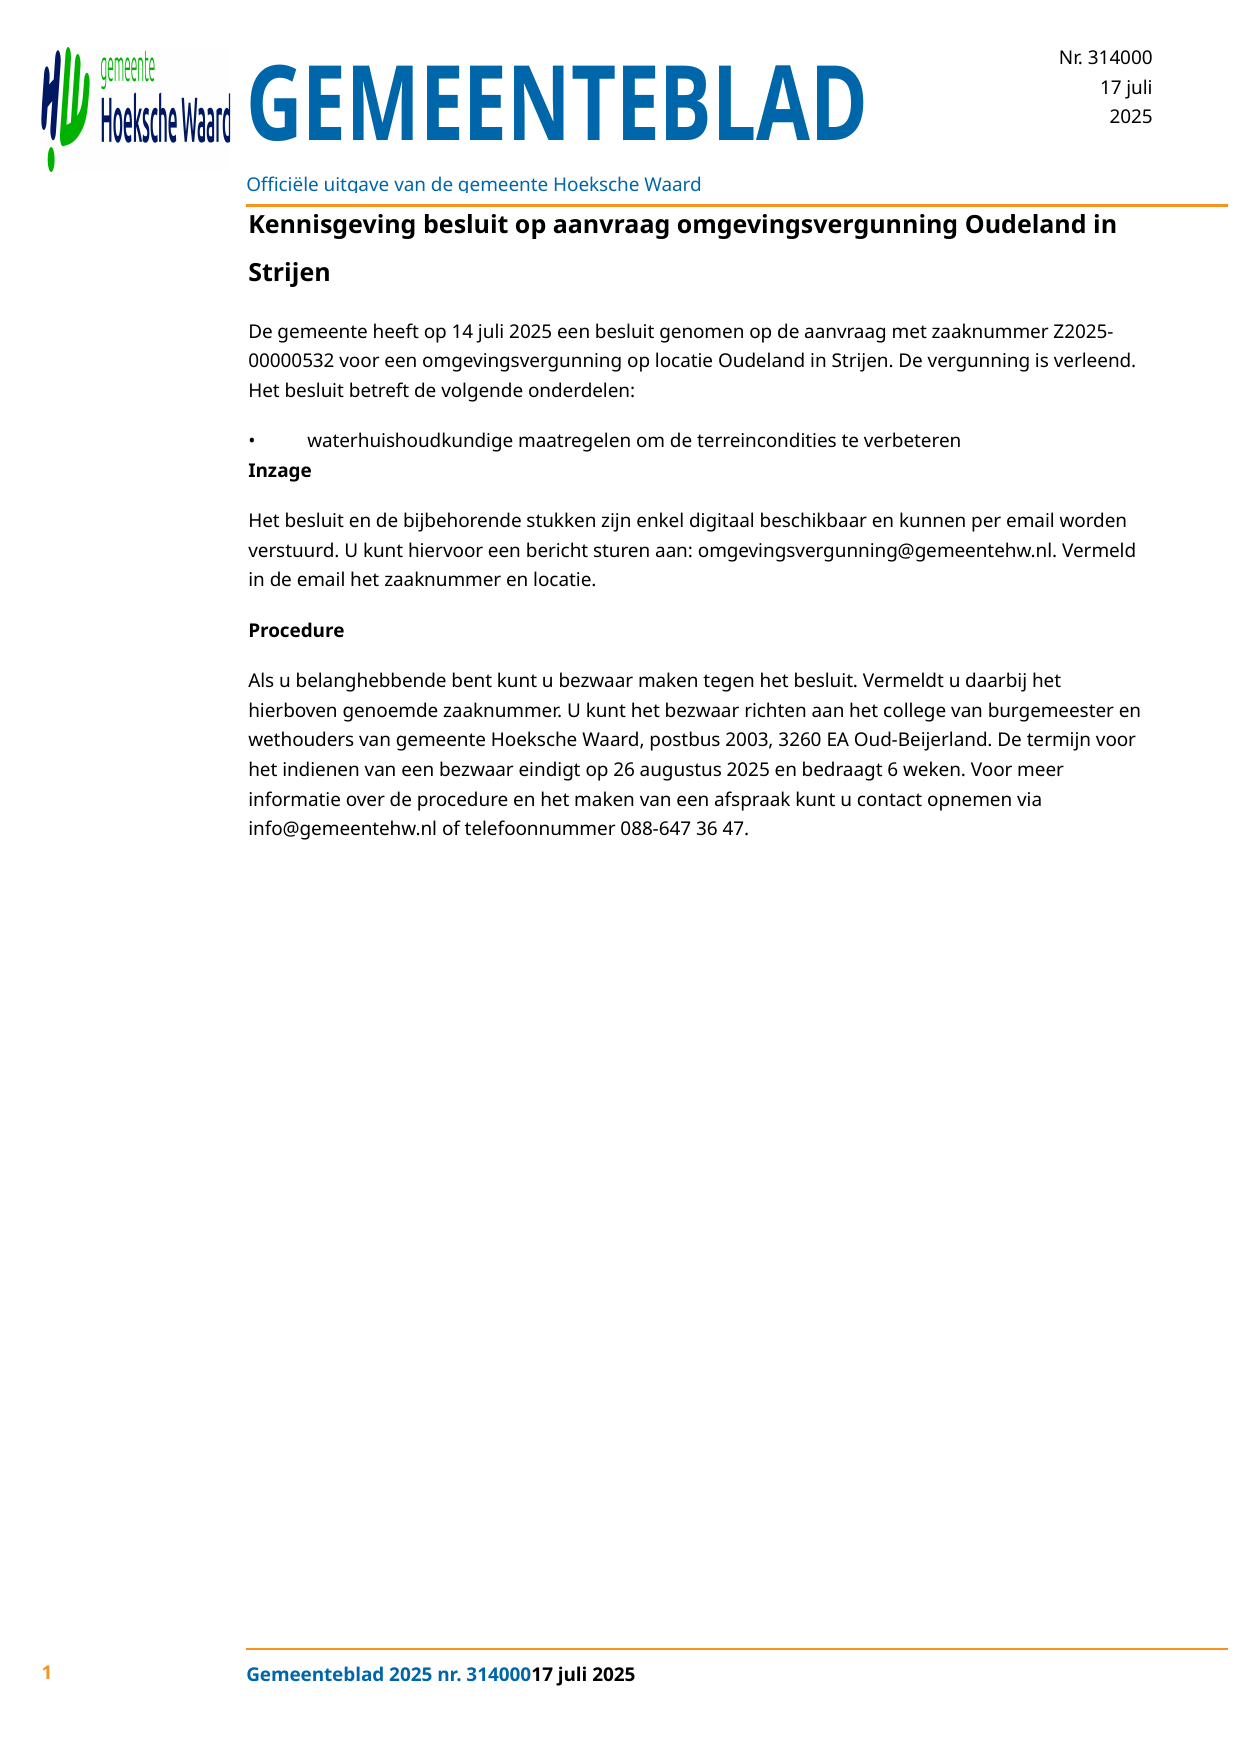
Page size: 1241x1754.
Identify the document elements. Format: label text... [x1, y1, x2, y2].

text Het besluit en de bijbehorende stukken zijn enkel digitaal beschikbaar en kunnen per email worden verstuurd. U kunt hiervoor een bericht sturen aan: omgevingsvergunning@gemeentehw.nl. Vermeld in de email het zaaknummer en locatie. [248, 507, 1152, 592]
text Inzage [248, 457, 1152, 483]
text Procedure [248, 617, 1152, 643]
picture [41, 47, 231, 172]
list waterhuishoudkundige maatregelen om de terreincondities te verbeteren [248, 427, 1152, 453]
text De gemeente heeft op 14 juli 2025 een besluit genomen op de aanvraag met zaaknummer Z2025-00000532 voor een omgevingsvergunning op locatie Oudeland in Strijen. De vergunning is verleend. Het besluit betreft de volgende onderdelen: [248, 318, 1152, 403]
text Als u belanghebbende bent kunt u bezwaar maken tegen het besluit. Vermeldt u daarbij het hierboven genoemde zaaknummer. U kunt het bezwaar richten aan het college van burgemeester en wethouders van gemeente Hoeksche Waard, postbus 2003, 3260 EA Oud-Beijerland. De termijn voor het indienen van een bezwaar eindigt op 26 augustus 2025 en bedraagt 6 weken. Voor meer informatie over de procedure en het maken van een afspraak kunt u contact opnemen via info@gemeentehw.nl of telefoonnummer 088-647 36 47. [248, 667, 1152, 841]
text Kennisgeving besluit op aanvraag omgevingsvergunning Oudeland in Strijen [248, 207, 1152, 288]
